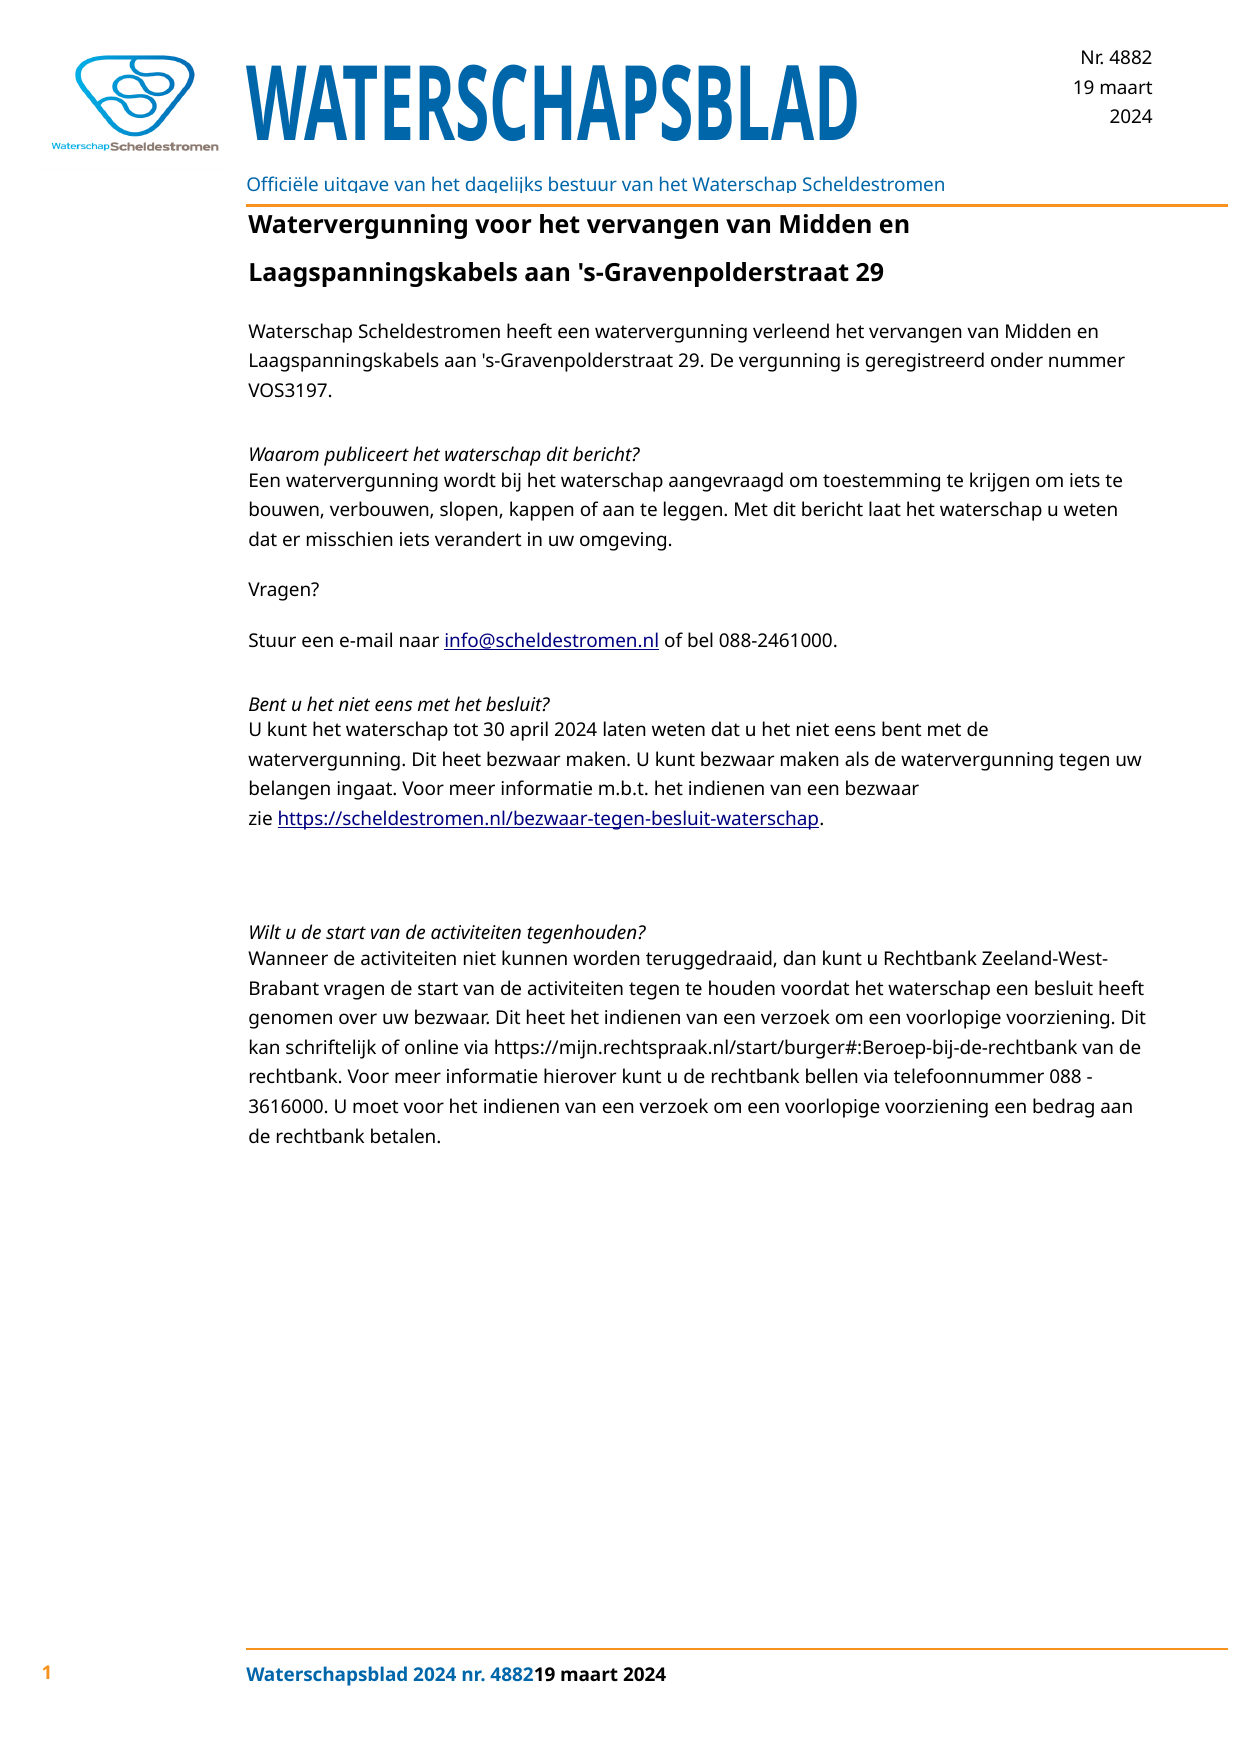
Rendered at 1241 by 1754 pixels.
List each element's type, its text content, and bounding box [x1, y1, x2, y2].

text Een watervergunning wordt bij het waterschap aangevraagd om toestemming te krijgen om iets te bouwen, verbouwen, slopen, kappen of aan te leggen. Met dit bericht laat het waterschap u weten dat er misschien iets verandert in uw omgeving. [248, 467, 1152, 552]
text Wilt u de start van de activiteiten tegenhouden? [248, 919, 1152, 945]
text U kunt het waterschap tot 30 april 2024 laten weten dat u het niet eens bent met de watervergunning. Dit heet bezwaar maken. U kunt bezwaar maken als de watervergunning tegen uw belangen ingaat. Voor meer informatie m.b.t. het indienen van een bezwaar zie https://scheldestromen.nl/bezwaar-tegen-besluit-waterschap. [248, 716, 1152, 831]
text Watervergunning voor het vervangen van Midden en Laagspanningskabels aan 's-Gravenpolderstraat 29 [248, 207, 1152, 288]
text Vragen? [248, 576, 1152, 602]
text Waterschap Scheldestromen heeft een watervergunning verleend het vervangen van Midden en Laagspanningskabels aan 's-Gravenpolderstraat 29. De vergunning is geregistreerd onder nummer VOS3197. [248, 318, 1152, 403]
text Stuur een e-mail naar info@scheldestromen.nl of bel 088-2461000. [248, 627, 1152, 652]
text Bent u het niet eens met het besluit? [248, 691, 1152, 716]
picture [41, 47, 231, 172]
text Wanneer de activiteiten niet kunnen worden teruggedraaid, dan kunt u Rechtbank Zeeland-West-Brabant vragen de start van de activiteiten tegen te houden voordat het waterschap een besluit heeft genomen over uw bezwaar. Dit heet het indienen van een verzoek om een voorlopige voorziening. Dit kan schriftelijk of online via https://mijn.rechtspraak.nl/start/burger#:Beroep-bij-de-rechtbank van de rechtbank. Voor meer informatie hierover kunt u de rechtbank bellen via telefoonnummer 088 - 3616000. U moet voor het indienen van een verzoek om een voorlopige voorziening een bedrag aan de rechtbank betalen. [248, 945, 1152, 1148]
text Waarom publiceert het waterschap dit bericht? [248, 441, 1152, 467]
